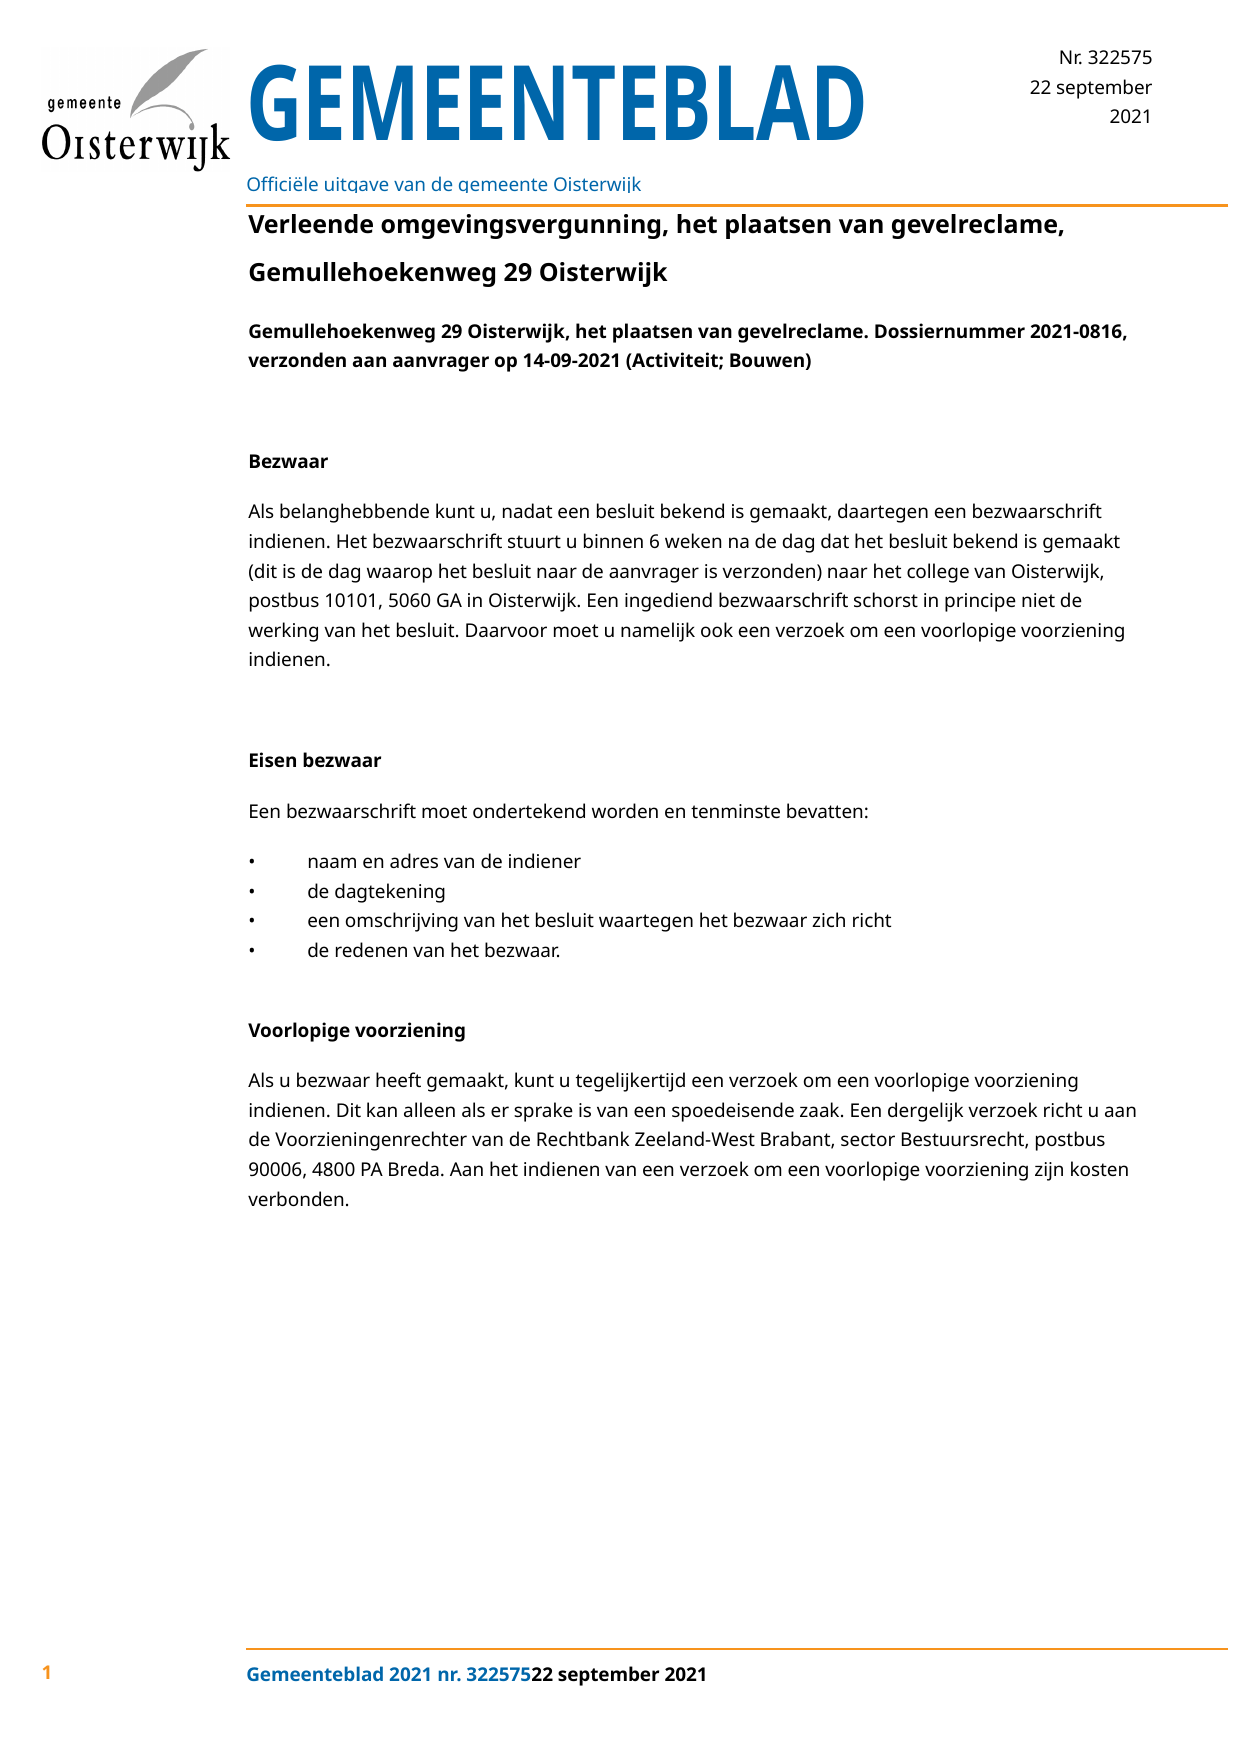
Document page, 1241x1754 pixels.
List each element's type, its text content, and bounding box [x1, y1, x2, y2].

list de redenen van het bezwaar. [248, 937, 1152, 963]
text Verleende omgevingsvergunning, het plaatsen van gevelreclame, Gemullehoekenweg 29 Oisterwijk [248, 207, 1152, 288]
text Als u bezwaar heeft gemaakt, kunt u tegelijkertijd een verzoek om een voorlopige voorziening indienen. Dit kan alleen als er sprake is van een spoedeisende zaak. Een dergelijk verzoek richt u aan de Voorzieningenrechter van de Rechtbank Zeeland-West Brabant, sector Bestuursrecht, postbus 90006, 4800 PA Breda. Aan het indienen van een verzoek om een voorlopige voorziening zijn kosten verbonden. [248, 1067, 1152, 1212]
list de dagtekening [248, 878, 1152, 904]
list naam en adres van de indiener [248, 848, 1152, 874]
text Voorlopige voorziening [248, 1017, 1152, 1043]
list een omschrijving van het besluit waartegen het bezwaar zich richt [248, 907, 1152, 933]
text Gemullehoekenweg 29 Oisterwijk, het plaatsen van gevelreclame. Dossiernummer 2021-0816, verzonden aan aanvrager op 14-09-2021 (Activiteit; Bouwen) [248, 318, 1152, 373]
text Een bezwaarschrift moet ondertekend worden en tenminste bevatten: [248, 798, 1152, 824]
text Eisen bezwaar [248, 747, 1152, 773]
picture [41, 47, 231, 172]
text Als belanghebbende kunt u, nadat een besluit bekend is gemaakt, daartegen een bezwaarschrift indienen. Het bezwaarschrift stuurt u binnen 6 weken na de dag dat het besluit bekend is gemaakt (dit is de dag waarop het besluit naar de aanvrager is verzonden) naar het college van Oisterwijk, postbus 10101, 5060 GA in Oisterwijk. Een ingediend bezwaarschrift schorst in principe niet de werking van het besluit. Daarvoor moet u namelijk ook een verzoek om een voorlopige voorziening indienen. [248, 499, 1152, 672]
text Bezwaar [248, 448, 1152, 474]
